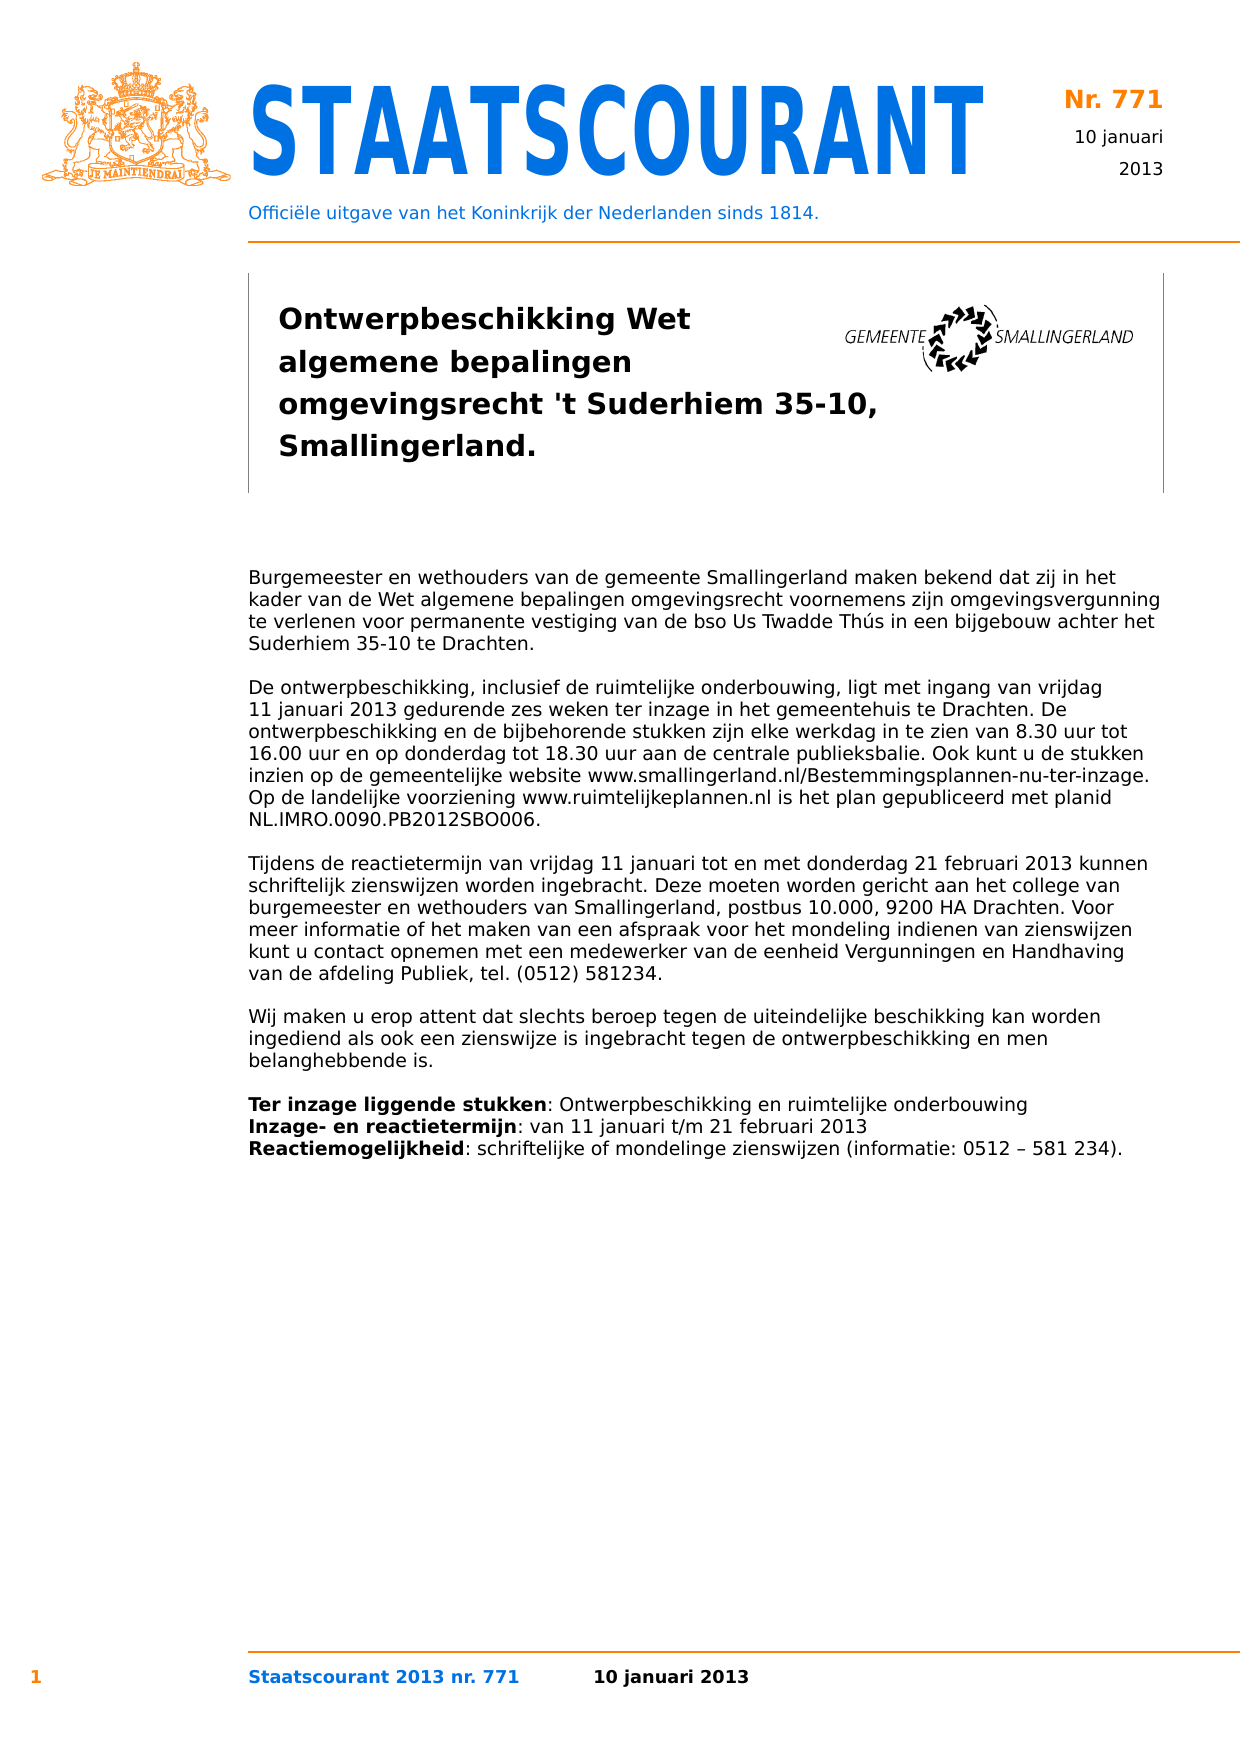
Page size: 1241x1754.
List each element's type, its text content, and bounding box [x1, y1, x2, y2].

table_header [25, 62, 248, 241]
table_header STAATSCOURANT [248, 62, 998, 203]
text Ter inzage liggende stukken: Ontwerpbeschikking en ruimtelijke onderbouwing [248, 1094, 1163, 1116]
table_cell 10 januari [998, 121, 1240, 153]
table_cell Officiële uitgave van het Koninkrijk der Nederlanden sinds 1814. [248, 203, 1240, 241]
text Wij maken u erop attent dat slechts beroep tegen de uiteindelijke beschikking kan worden ingediend als ook een zienswijze is ingebracht tegen de ontwerpbeschikking en men belanghebbende is. [248, 1006, 1163, 1072]
table_header Nr. 771 [998, 62, 1240, 121]
text Inzage- en reactietermijn: van 11 januari t/m 21 februari 2013 [248, 1116, 1163, 1138]
text De ontwerpbeschikking, inclusief de ruimtelijke onderbouwing, ligt met ingang van vrijdag 11 januari 2013 gedurende zes weken ter inzage in het gemeentehuis te Drachten. De ontwerpbeschikking en de bijbehorende stukken zijn elke werkdag in te zien van 8.30 uur tot 16.00 uur en op donderdag tot 18.30 uur aan de centrale publieksbalie. Ook kunt u de stukken inzien op de gemeentelijke website www.smallingerland.nl/Bestemmingsplannen-nu-ter-inzage. Op de landelijke voorziening www.ruimtelijkeplannen.nl is het plan gepubliceerd met planid NL.IMRO.0090.PB2012SBO006. [248, 677, 1163, 831]
text Tijdens de reactietermijn van vrijdag 11 januari tot en met donderdag 21 februari 2013 kunnen schriftelijk zienswijzen worden ingebracht. Deze moeten worden gericht aan het college van burgemeester en wethouders van Smallingerland, postbus 10.000, 9200 HA Drachten. Voor meer informatie of het maken van een afspraak voor het mondeling indienen van zienswijzen kunt u contact opnemen met een medewerker van de eenheid Vergunningen en Handhaving van de afdeling Publiek, tel. (0512) 581234. [248, 853, 1163, 984]
text Reactiemogelijkheid: schriftelijke of mondelinge zienswijzen (informatie: 0512 – 581 234). [248, 1138, 1163, 1160]
picture [41, 62, 231, 186]
text Burgemeester en wethouders van de gemeente Smallingerland maken bekend dat zij in het kader van de Wet algemene bepalingen omgevingsrecht voornemens zijn omgevingsvergunning te verlenen voor permanente vestiging van de bso Us Twadde Thús in een bijgebouw achter het Suderhiem 35-10 te Drachten. [248, 567, 1163, 655]
table_cell 2013 [998, 153, 1240, 203]
subtitle Ontwerpbeschikking Wet algemene bepalingen omgevingsrecht 't Suderhiem 35-10, Smallingerland. [249, 273, 1163, 493]
picture [844, 302, 1134, 374]
